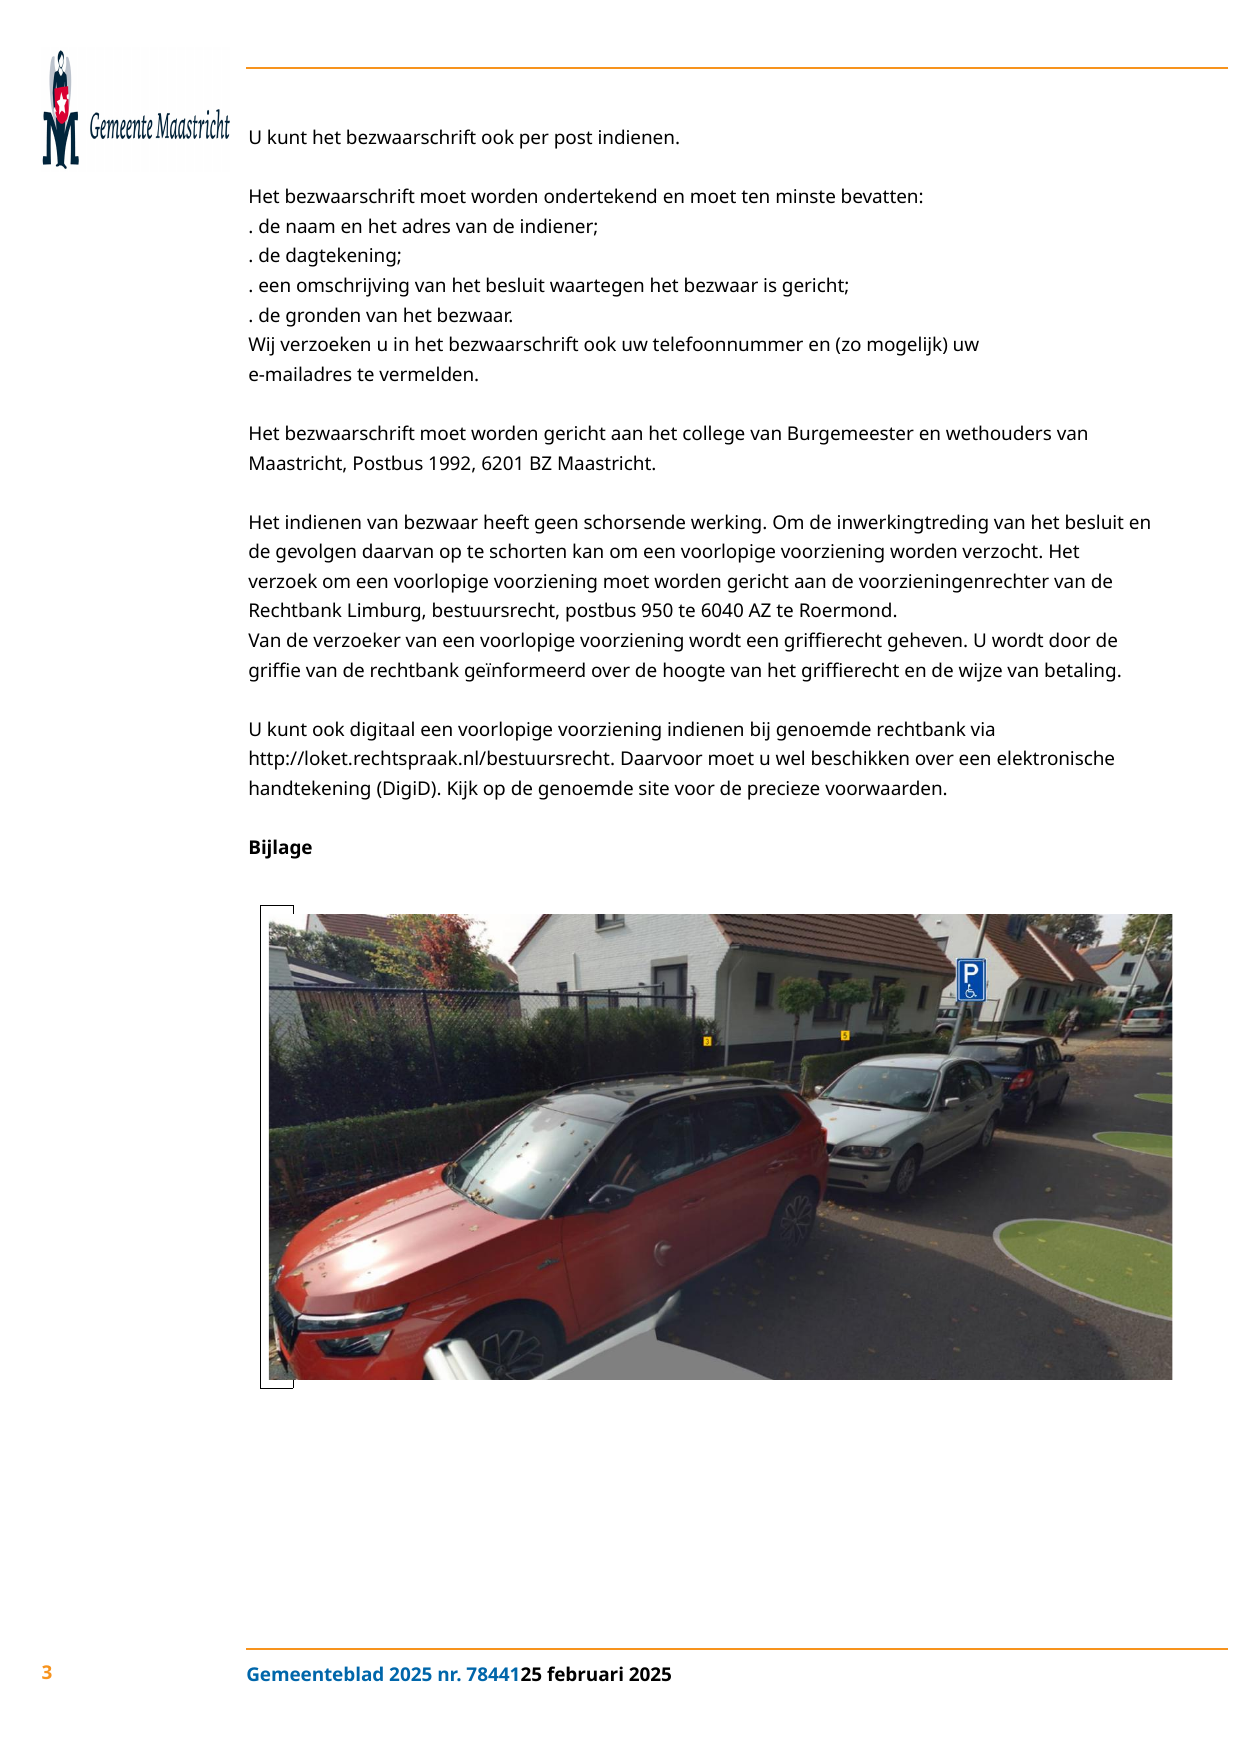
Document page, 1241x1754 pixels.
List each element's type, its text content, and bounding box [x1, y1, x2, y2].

picture [41, 47, 231, 172]
text . een omschrijving van het besluit waartegen het bezwaar is gericht; [248, 272, 1152, 298]
text . de dagtekening; [248, 243, 1152, 268]
text Van de verzoeker van een voorlopige voorziening wordt een griffierecht geheven. U wordt door de griffie van de rechtbank geïnformeerd over de hoogte van het griffierecht en de wijze van betaling. [248, 627, 1152, 683]
text Het indienen van bezwaar heeft geen schorsende werking. Om de inwerkingtreding van het besluit en de gevolgen daarvan op te schorten kan om een voorlopige voorziening worden verzocht. Het verzoek om een voorlopige voorziening moet worden gericht aan de voorzieningenrechter van de Rechtbank Limburg, bestuursrecht, postbus 950 te 6040 AZ te Roermond. [248, 509, 1152, 623]
text . de naam en het adres van de indiener; [248, 213, 1152, 239]
text U kunt het bezwaarschrift ook per post indienen. [248, 124, 1152, 150]
picture [268, 914, 1173, 1380]
text Wij verzoeken u in het bezwaarschrift ook uw telefoonnummer en (zo mogelijk) uw [248, 331, 1152, 357]
text U kunt ook digitaal een voorlopige voorziening indienen bij genoemde rechtbank via http://loket.rechtspraak.nl/bestuursrecht. Daarvoor moet u wel beschikken over een elektronische handtekening (DigiD). Kijk op de genoemde site voor de precieze voorwaarden. [248, 716, 1152, 801]
text Het bezwaarschrift moet worden ondertekend en moet ten minste bevatten: [248, 183, 1152, 209]
text e-mailadres te vermelden. [248, 361, 1152, 387]
text . de gronden van het bezwaar. [248, 302, 1152, 328]
text Bijlage [248, 834, 1152, 860]
text Het bezwaarschrift moet worden gericht aan het college van Burgemeester en wethouders van Maastricht, Postbus 1992, 6201 BZ Maastricht. [248, 420, 1152, 476]
